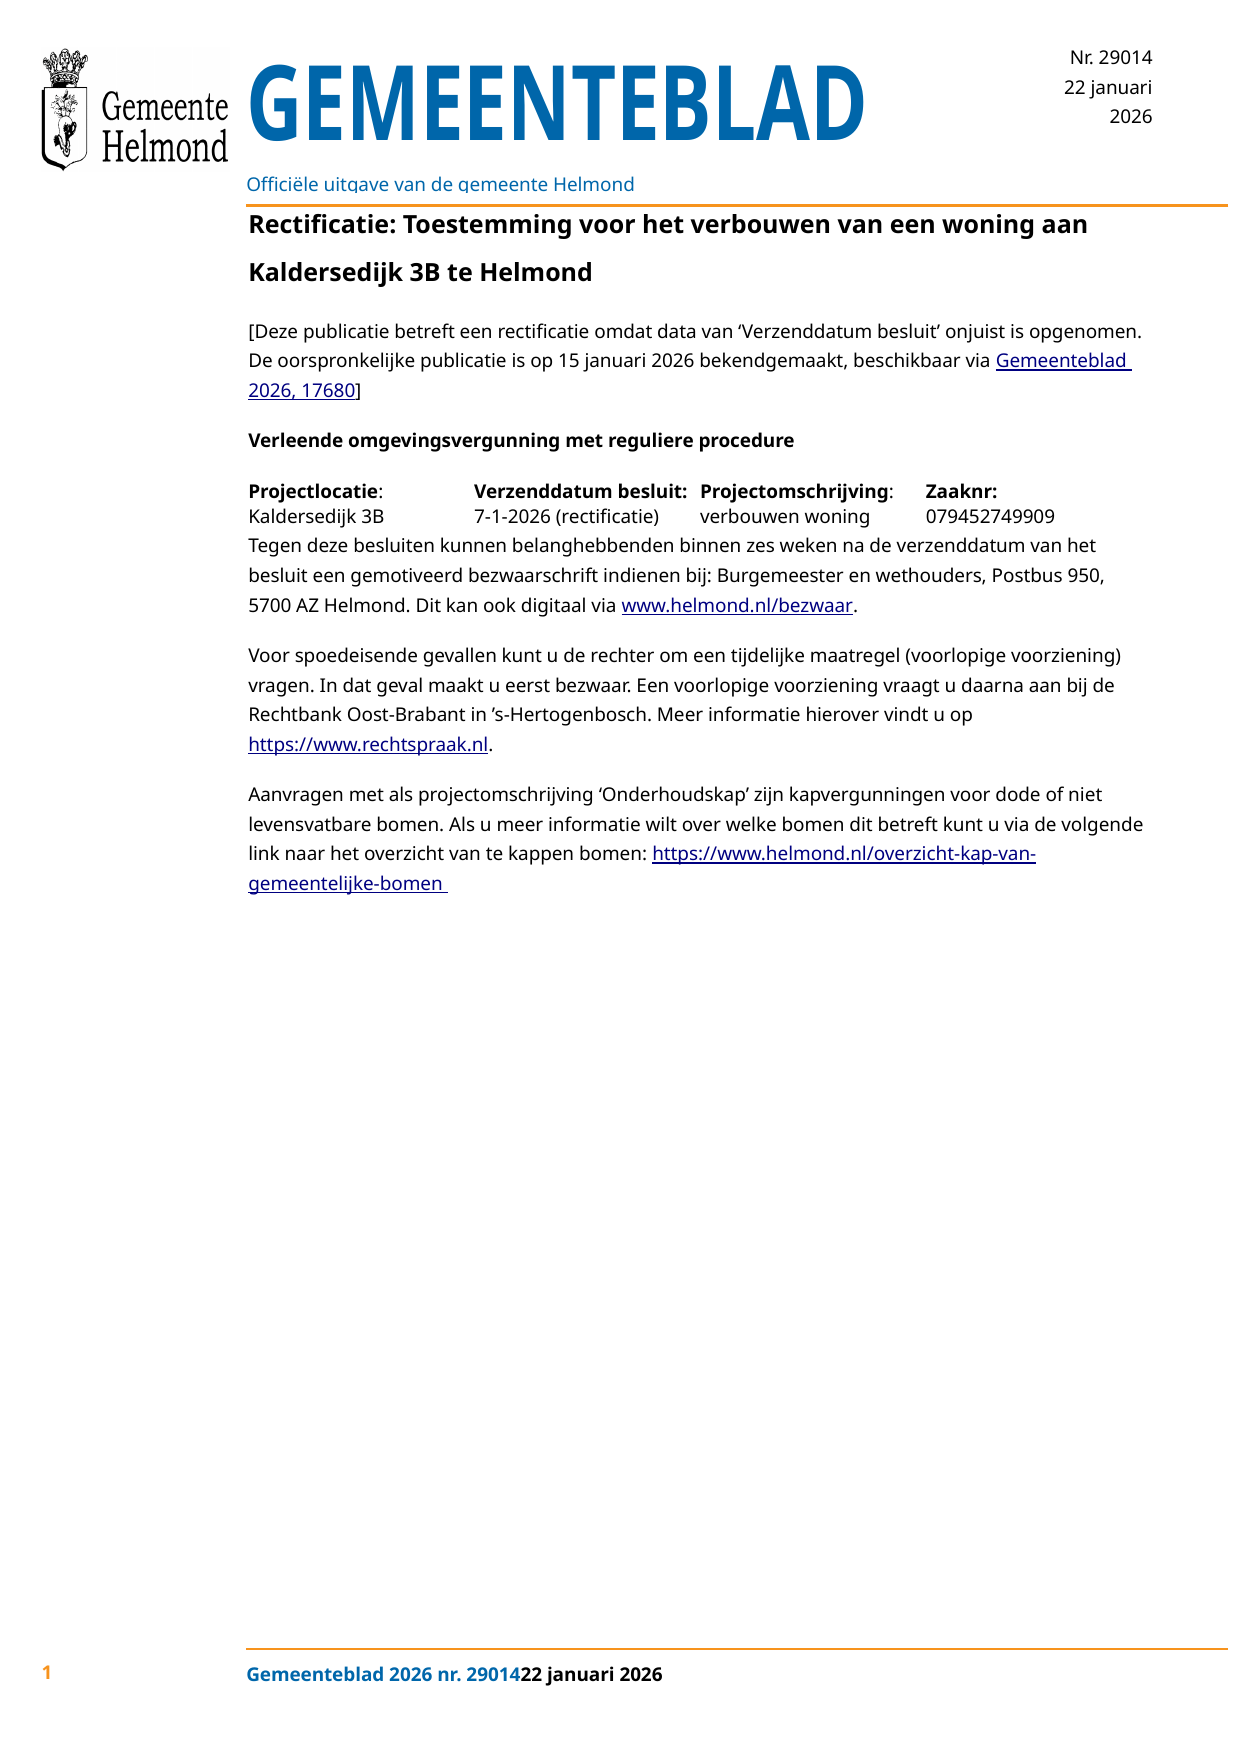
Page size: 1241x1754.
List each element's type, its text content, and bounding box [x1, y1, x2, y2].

table_cell Kaldersedijk 3B [248, 504, 474, 529]
text Tegen deze besluiten kunnen belanghebbenden binnen zes weken na de verzenddatum van het besluit een gemotiveerd bezwaarschrift indienen bij: Burgemeester en wethouders, Postbus 950, 5700 AZ Helmond. Dit kan ook digitaal via www.helmond.nl/bezwaar. [248, 533, 1152, 618]
table_cell verbouwen woning [700, 504, 926, 529]
table_header Verzenddatum besluit: [474, 478, 700, 504]
text Verleende omgevingsvergunning met reguliere procedure [248, 427, 1152, 453]
text Rectificatie: Toestemming voor het verbouwen van een woning aan Kaldersedijk 3B te Helmond [248, 207, 1152, 288]
text Aanvragen met als projectomschrijving ‘Onderhoudskap’ zijn kapvergunningen voor dode of niet levensvatbare bomen. Als u meer informatie wilt over welke bomen dit betreft kunt u via de volgende link naar het overzicht van te kappen bomen: https://www.helmond.nl/overzicht-kap-van-gemeentelijke-bomen [248, 781, 1152, 896]
table_header Zaaknr: [926, 478, 1152, 504]
table_header Projectomschrijving: [700, 478, 926, 504]
text [Deze publicatie betreft een rectificatie omdat data van ‘Verzenddatum besluit’ onjuist is opgenomen. De oorspronkelijke publicatie is op 15 januari 2026 bekendgemaakt, beschikbaar via Gemeenteblad 2026, 17680] [248, 318, 1152, 403]
table_header Projectlocatie: [248, 478, 474, 504]
text Voor spoedeisende gevallen kunt u de rechter om een tijdelijke maatregel (voorlopige voorziening) vragen. In dat geval maakt u eerst bezwaar. Een voorlopige voorziening vraagt u daarna aan bij de Rechtbank Oost-Brabant in ’s-Hertogenbosch. Meer informatie hierover vindt u op https://www.rechtspraak.nl. [248, 642, 1152, 757]
table_cell 7-1-2026 (rectificatie) [474, 504, 700, 529]
table_cell 079452749909 [926, 504, 1152, 529]
picture [41, 47, 231, 172]
